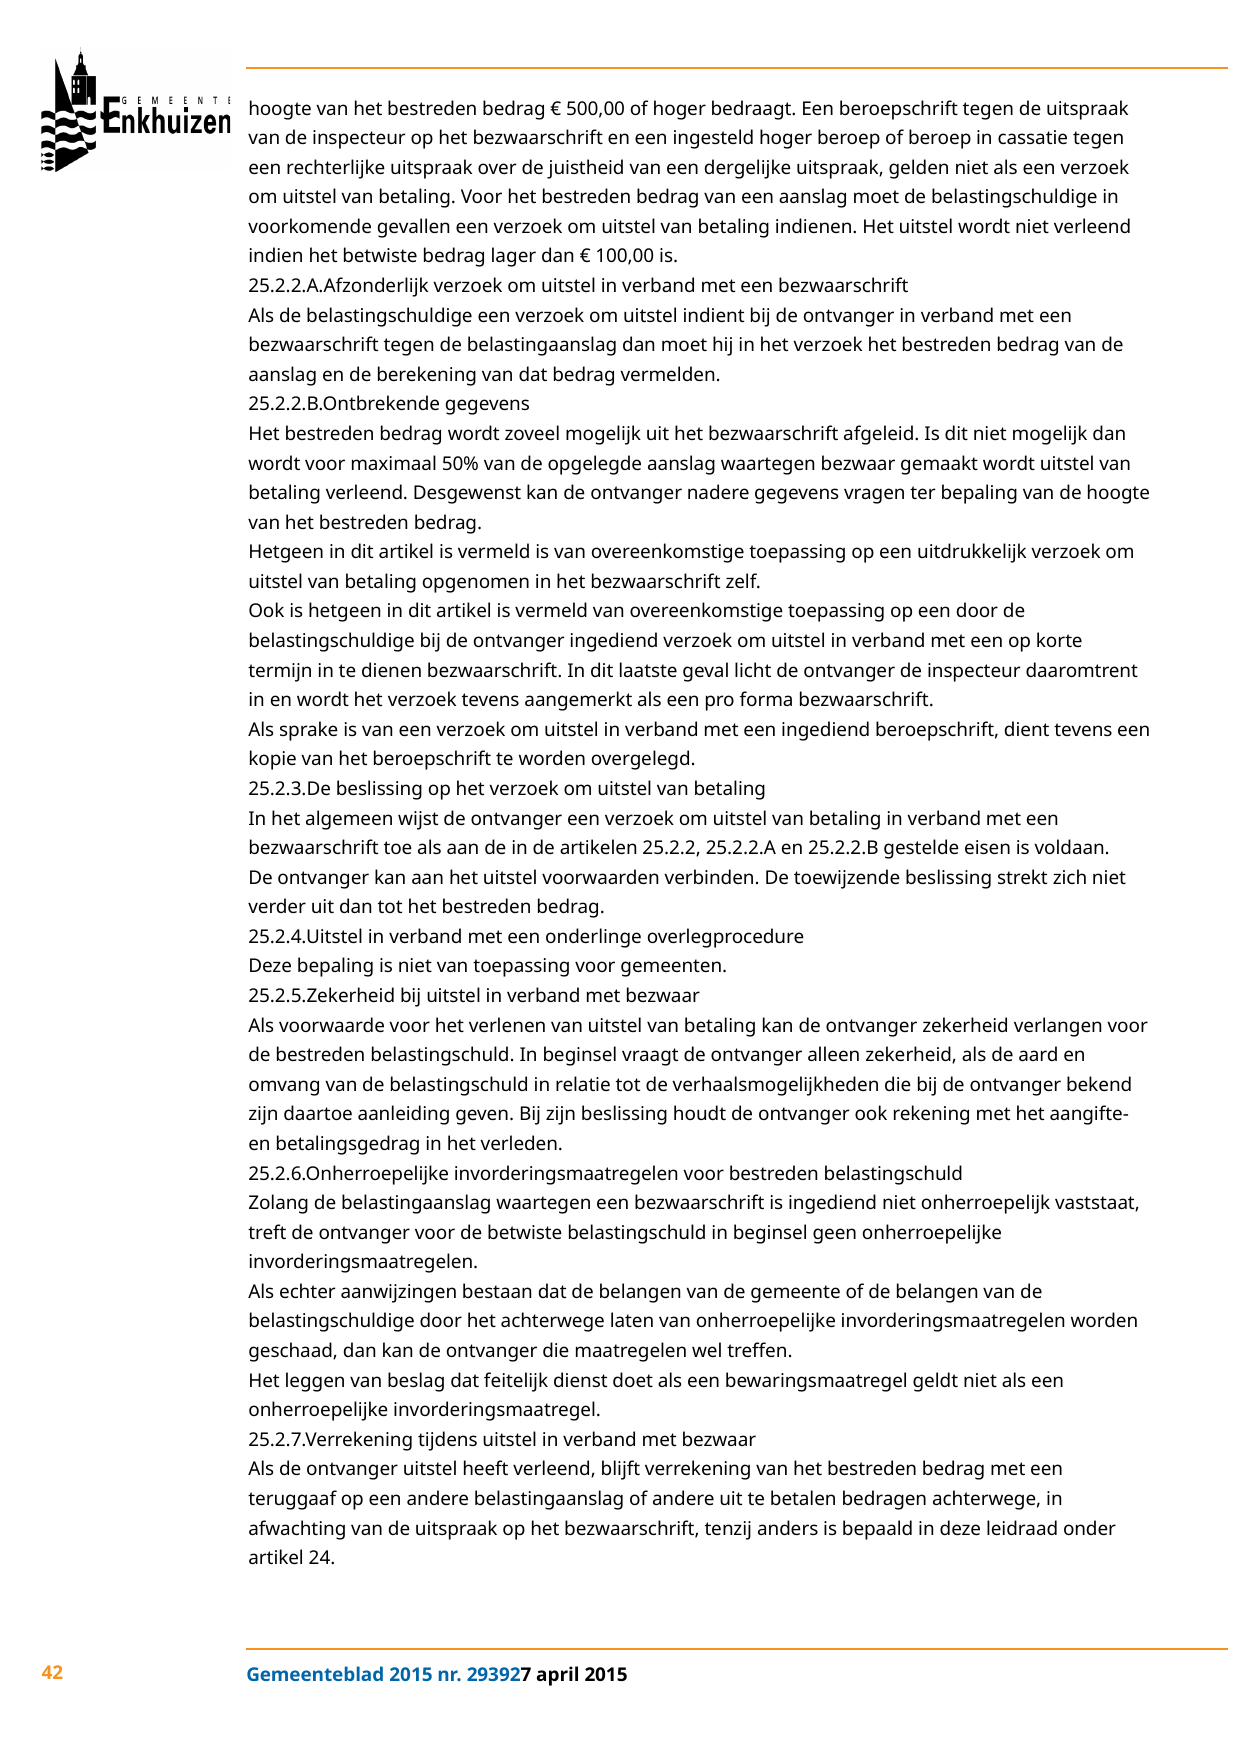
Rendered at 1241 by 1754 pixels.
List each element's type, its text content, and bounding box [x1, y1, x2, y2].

text Het leggen van beslag dat feitelijk dienst doet als een bewaringsmaatregel geldt niet als een onherroepelijke invorderingsmaatregel. [248, 1367, 1152, 1422]
text Als sprake is van een verzoek om uitstel in verband met een ingediend beroepschrift, dient tevens een kopie van het beroepschrift te worden overgelegd. [248, 716, 1152, 771]
text 25.2.7.Verrekening tijdens uitstel in verband met bezwaar [248, 1426, 1152, 1452]
text Als echter aanwijzingen bestaan dat de belangen van de gemeente of de belangen van de belastingschuldige door het achterwege laten van onherroepelijke invorderingsmaatregelen worden geschaad, dan kan de ontvanger die maatregelen wel treffen. [248, 1278, 1152, 1363]
text Als voorwaarde voor het verlenen van uitstel van betaling kan de ontvanger zekerheid verlangen voor de bestreden belastingschuld. In beginsel vraagt de ontvanger alleen zekerheid, als de aard en omvang van de belastingschuld in relatie tot de verhaalsmogelijkheden die bij de ontvanger bekend zijn daartoe aanleiding geven. Bij zijn beslissing houdt de ontvanger ook rekening met het aangifte- en betalingsgedrag in het verleden. [248, 1012, 1152, 1156]
text 25.2.2.B.Ontbrekende gegevens [248, 391, 1152, 416]
text 25.2.3.De beslissing op het verzoek om uitstel van betaling [248, 775, 1152, 801]
text Als de belastingschuldige een verzoek om uitstel indient bij de ontvanger in verband met een bezwaarschrift tegen de belastingaanslag dan moet hij in het verzoek het bestreden bedrag van de aanslag en de berekening van dat bedrag vermelden. [248, 302, 1152, 387]
text 25.2.5.Zekerheid bij uitstel in verband met bezwaar [248, 982, 1152, 1008]
text hoogte van het bestreden bedrag € 500,00 of hoger bedraagt. Een beroepschrift tegen de uitspraak van de inspecteur op het bezwaarschrift en een ingesteld hoger beroep of beroep in cassatie tegen een rechterlijke uitspraak over de juistheid van een dergelijke uitspraak, gelden niet als een verzoek om uitstel van betaling. Voor het bestreden bedrag van een aanslag moet de belastingschuldige in voorkomende gevallen een verzoek om uitstel van betaling indienen. Het uitstel wordt niet verleend indien het betwiste bedrag lager dan € 100,00 is. [248, 95, 1152, 268]
text Deze bepaling is niet van toepassing voor gemeenten. [248, 953, 1152, 978]
picture [41, 47, 231, 172]
text 25.2.2.A.Afzonderlijk verzoek om uitstel in verband met een bezwaarschrift [248, 272, 1152, 298]
text 25.2.6.Onherroepelijke invorderingsmaatregelen voor bestreden belastingschuld [248, 1160, 1152, 1186]
text Het bestreden bedrag wordt zoveel mogelijk uit het bezwaarschrift afgeleid. Is dit niet mogelijk dan wordt voor maximaal 50% van de opgelegde aanslag waartegen bezwaar gemaakt wordt uitstel van betaling verleend. Desgewenst kan de ontvanger nadere gegevens vragen ter bepaling van de hoogte van het bestreden bedrag. [248, 420, 1152, 535]
text 25.2.4.Uitstel in verband met een onderlinge overlegprocedure [248, 923, 1152, 949]
text Ook is hetgeen in dit artikel is vermeld van overeenkomstige toepassing op een door de belastingschuldige bij de ontvanger ingediend verzoek om uitstel in verband met een op korte termijn in te dienen bezwaarschrift. In dit laatste geval licht de ontvanger de inspecteur daaromtrent in en wordt het verzoek tevens aangemerkt als een pro forma bezwaarschrift. [248, 598, 1152, 712]
text In het algemeen wijst de ontvanger een verzoek om uitstel van betaling in verband met een bezwaarschrift toe als aan de in de artikelen 25.2.2, 25.2.2.A en 25.2.2.B gestelde eisen is voldaan. [248, 805, 1152, 860]
text Hetgeen in dit artikel is vermeld is van overeenkomstige toepassing op een uitdrukkelijk verzoek om uitstel van betaling opgenomen in het bezwaarschrift zelf. [248, 538, 1152, 594]
text Als de ontvanger uitstel heeft verleend, blijft verrekening van het bestreden bedrag met een teruggaaf op een andere belastingaanslag of andere uit te betalen bedragen achterwege, in afwachting van de uitspraak op het bezwaarschrift, tenzij anders is bepaald in deze leidraad onder artikel 24. [248, 1456, 1152, 1570]
text De ontvanger kan aan het uitstel voorwaarden verbinden. De toewijzende beslissing strekt zich niet verder uit dan tot het bestreden bedrag. [248, 864, 1152, 919]
text Zolang de belastingaanslag waartegen een bezwaarschrift is ingediend niet onherroepelijk vaststaat, treft de ontvanger voor de betwiste belastingschuld in beginsel geen onherroepelijke invorderingsmaatregelen. [248, 1189, 1152, 1274]
